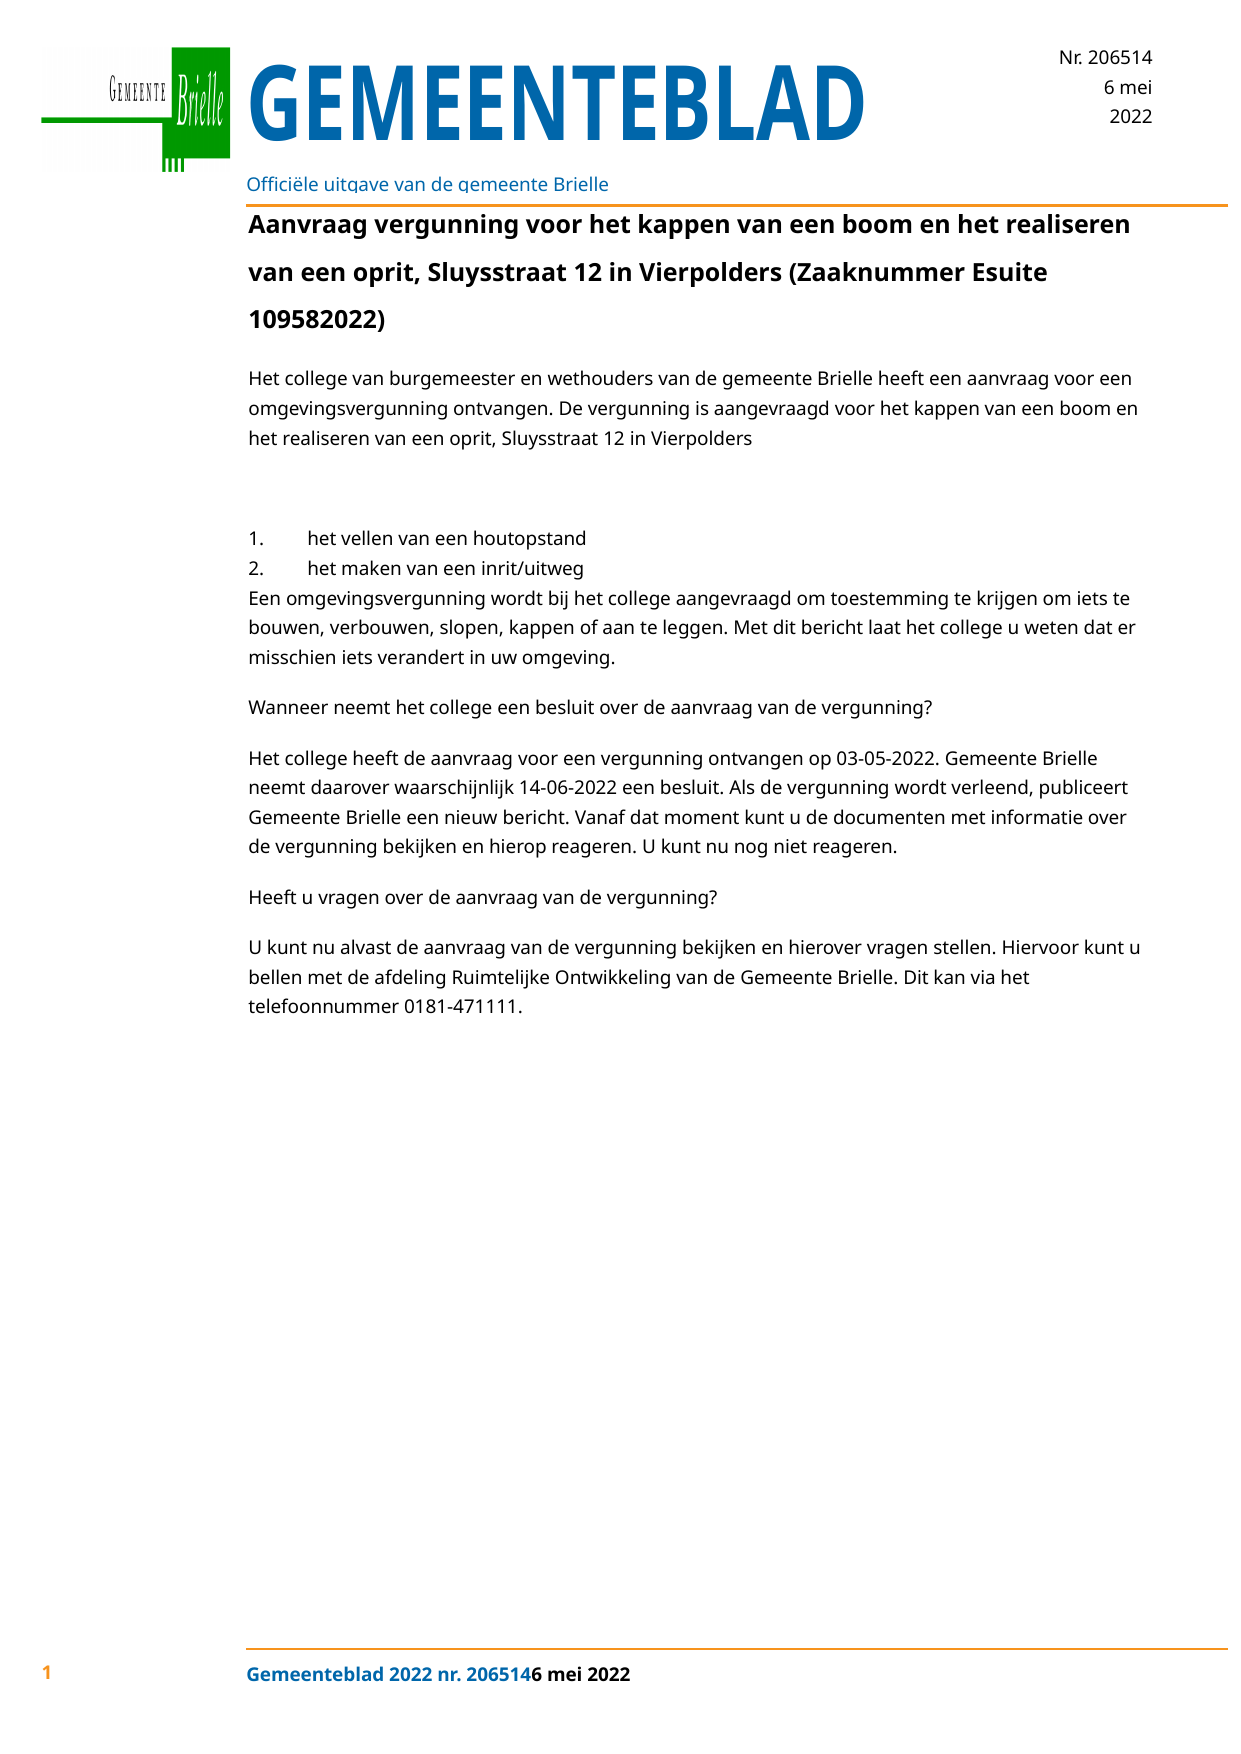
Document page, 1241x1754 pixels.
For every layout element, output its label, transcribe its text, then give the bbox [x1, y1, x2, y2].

text Het college heeft de aanvraag voor een vergunning ontvangen op 03-05-2022. Gemeente Brielle neemt daarover waarschijnlijk 14-06-2022 een besluit. Als de vergunning wordt verleend, publiceert Gemeente Brielle een nieuw bericht. Vanaf dat moment kunt u de documenten met informatie over de vergunning bekijken en hierop reageren. U kunt nu nog niet reageren. [248, 745, 1152, 859]
text Wanneer neemt het college een besluit over de aanvraag van de vergunning? [248, 694, 1152, 720]
picture [41, 47, 231, 172]
text Heeft u vragen over de aanvraag van de vergunning? [248, 884, 1152, 909]
list het vellen van een houtopstand [248, 526, 1152, 551]
text U kunt nu alvast de aanvraag van de vergunning bekijken en hierover vragen stellen. Hiervoor kunt u bellen met de afdeling Ruimtelijke Ontwikkeling van de Gemeente Brielle. Dit kan via het telefoonnummer 0181-471111. [248, 934, 1152, 1019]
list het maken van een inrit/uitweg [248, 555, 1152, 581]
text Een omgevingsvergunning wordt bij het college aangevraagd om toestemming te krijgen om iets te bouwen, verbouwen, slopen, kappen of aan te leggen. Met dit bericht laat het college u weten dat er misschien iets verandert in uw omgeving. [248, 585, 1152, 669]
text Aanvraag vergunning voor het kappen van een boom en het realiseren van een oprit, Sluysstraat 12 in Vierpolders (Zaaknummer Esuite 109582022) [248, 207, 1152, 336]
text Het college van burgemeester en wethouders van de gemeente Brielle heeft een aanvraag voor een omgevingsvergunning ontvangen. De vergunning is aangevraagd voor het kappen van een boom en het realiseren van een oprit, Sluysstraat 12 in Vierpolders [248, 366, 1152, 450]
